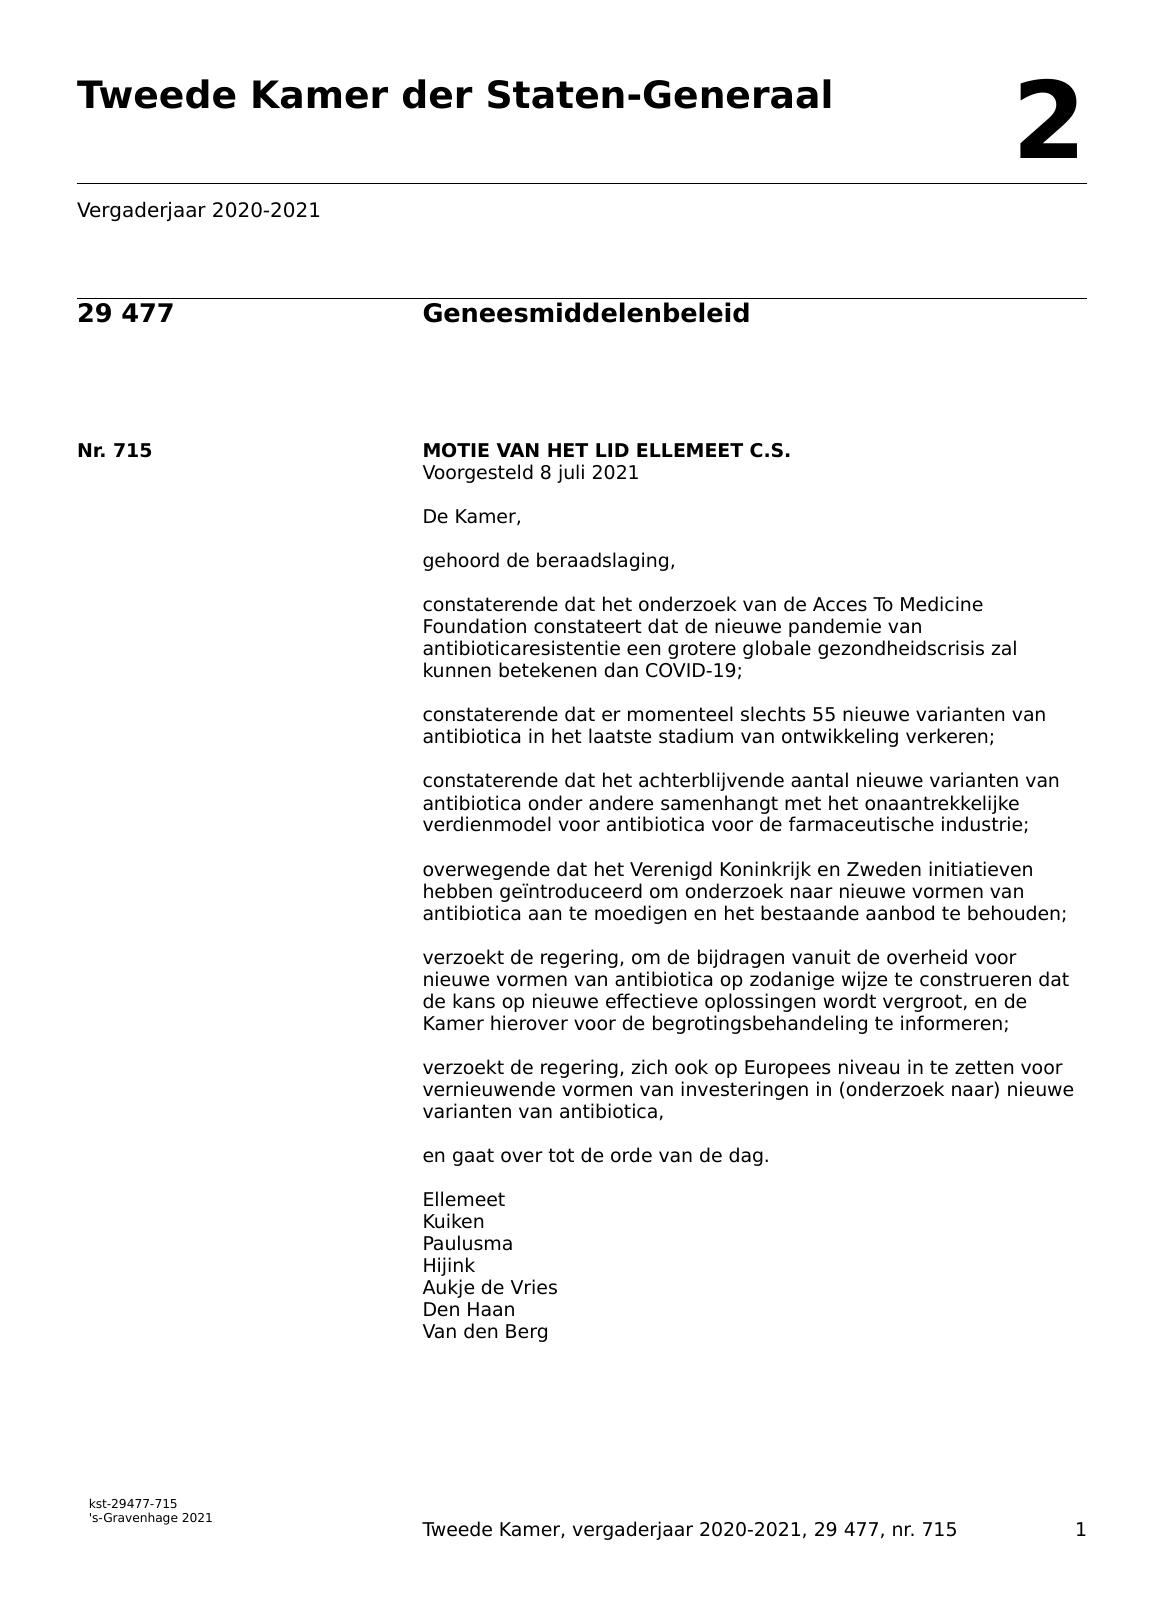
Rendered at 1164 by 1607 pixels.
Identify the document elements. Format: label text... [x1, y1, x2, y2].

table_cell Vergaderjaar 2020-2021 [77, 184, 1087, 298]
subtitle 29 477 Geneesmiddelenbeleid [77, 299, 1087, 329]
text Kuiken [422, 1211, 1087, 1233]
text gehoord de beraadslaging, [422, 550, 1087, 572]
text Van den Berg [422, 1321, 1087, 1343]
text Hijink [422, 1255, 1087, 1277]
table_header Tweede Kamer der Staten-Generaal [77, 59, 886, 183]
text Aukje de Vries [422, 1277, 1087, 1299]
table_header 2 [886, 59, 1087, 183]
text 's-Gravenhage 2021 [88, 1511, 323, 1525]
text constaterende dat het achterblijvende aantal nieuwe varianten van antibiotica onder andere samenhangt met het onaantrekkelijke verdienmodel voor antibiotica voor de farmaceutische industrie; [422, 770, 1087, 836]
text en gaat over tot de orde van de dag. [422, 1145, 1087, 1167]
text Paulusma [422, 1233, 1087, 1255]
text constaterende dat het onderzoek van de Acces To Medicine Foundation constateert dat de nieuwe pandemie van antibioticaresistentie een grotere globale gezondheidscrisis zal kunnen betekenen dan COVID-19; [422, 594, 1087, 682]
text constaterende dat er momenteel slechts 55 nieuwe varianten van antibiotica in het laatste stadium van ontwikkeling verkeren; [422, 704, 1087, 748]
text Voorgesteld 8 juli 2021 [422, 462, 1087, 484]
text Den Haan [422, 1299, 1087, 1321]
text kst-29477-715 [88, 1497, 323, 1511]
text overwegende dat het Verenigd Koninkrijk en Zweden initiatieven hebben geïntroduceerd om onderzoek naar nieuwe vormen van antibiotica aan te moedigen en het bestaande aanbod te behouden; [422, 858, 1087, 924]
text Ellemeet [422, 1189, 1087, 1211]
text verzoekt de regering, om de bijdragen vanuit de overheid voor nieuwe vormen van antibiotica op zodanige wijze te construeren dat de kans op nieuwe effectieve oplossingen wordt vergroot, en de Kamer hierover voor de begrotingsbehandeling te informeren; [422, 947, 1087, 1034]
subtitle Nr. 715 MOTIE VAN HET LID ELLEMEET C.S. [77, 440, 1087, 462]
text verzoekt de regering, zich ook op Europees niveau in te zetten voor vernieuwende vormen van investeringen in (onderzoek naar) nieuwe varianten van antibiotica, [422, 1057, 1087, 1123]
text De Kamer, [422, 506, 1087, 528]
